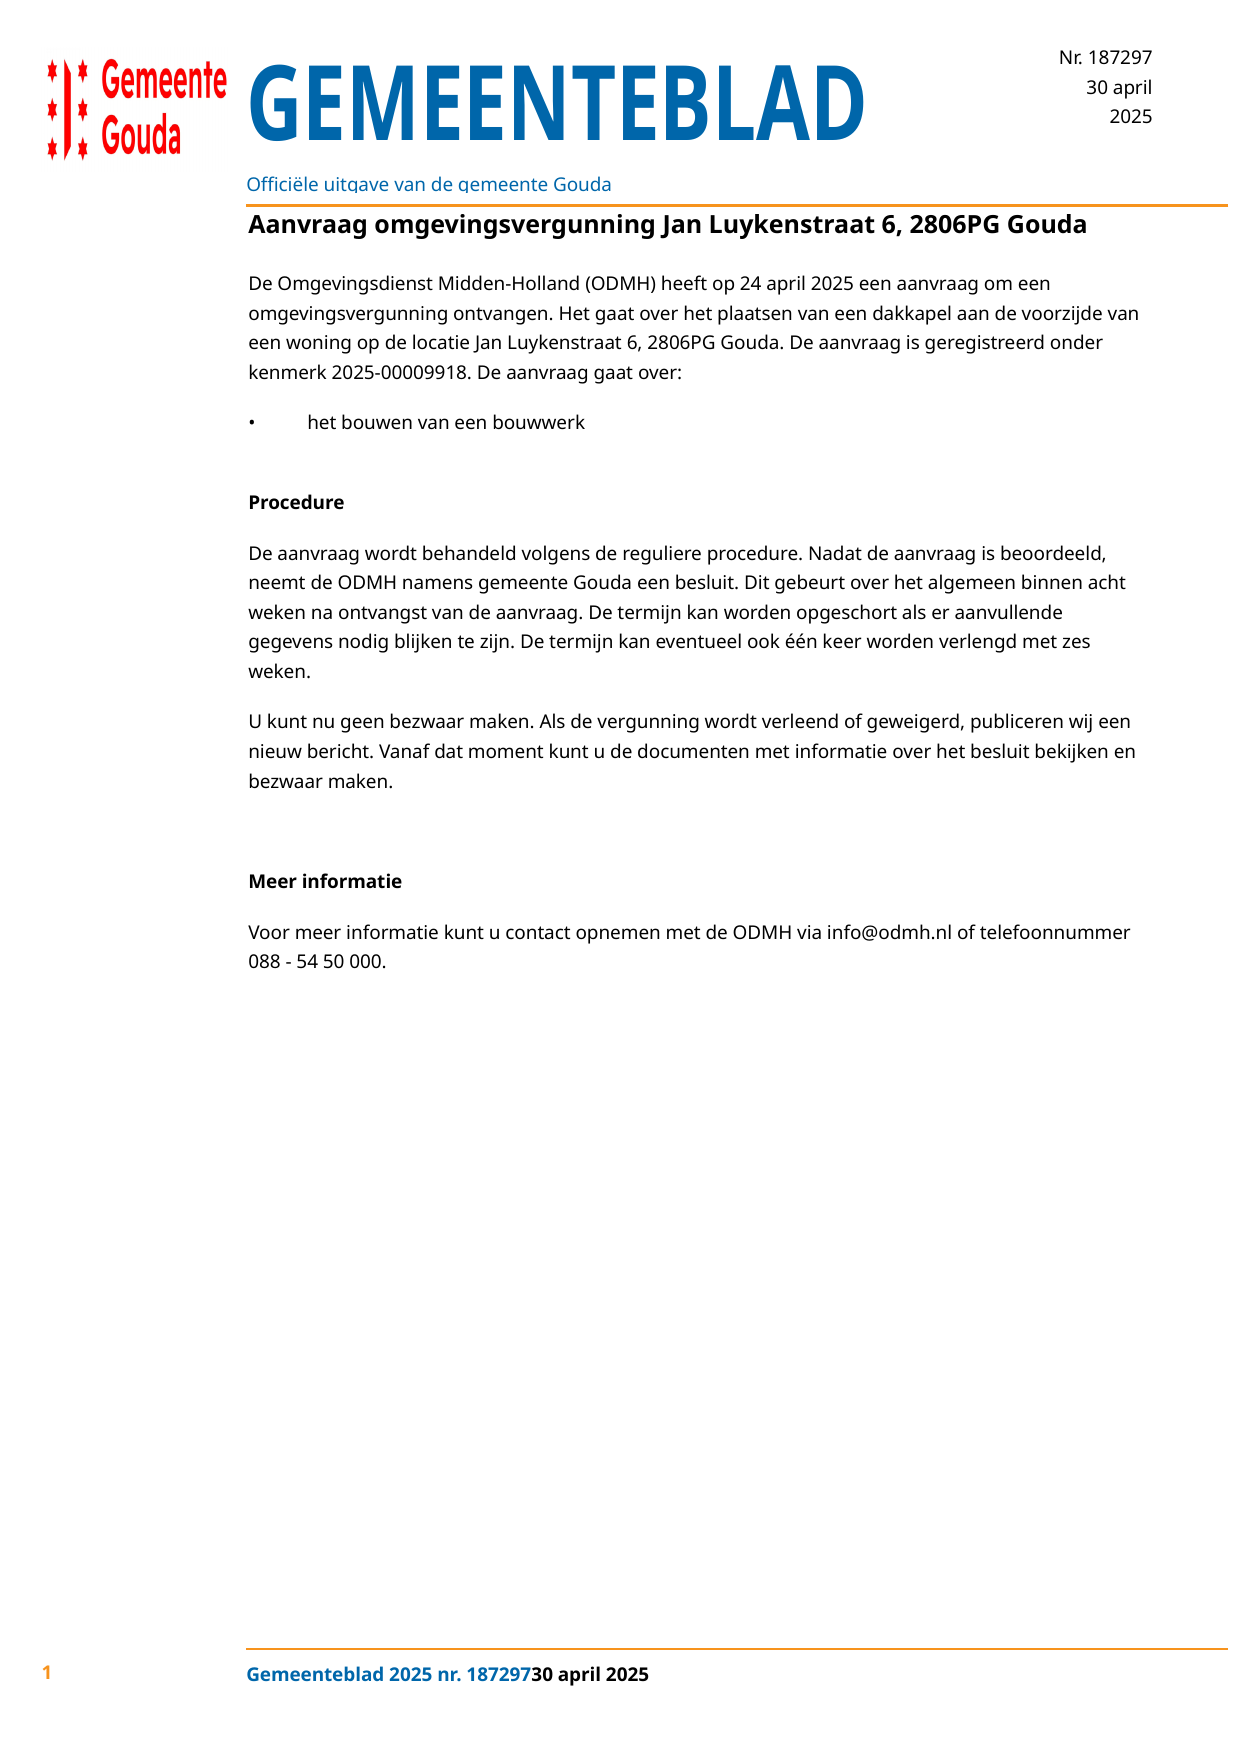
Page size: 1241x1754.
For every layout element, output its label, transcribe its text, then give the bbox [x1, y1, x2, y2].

list het bouwen van een bouwwerk [248, 409, 1152, 435]
picture [41, 47, 231, 172]
text De aanvraag wordt behandeld volgens de reguliere procedure. Nadat de aanvraag is beoordeeld, neemt de ODMH namens gemeente Gouda een besluit. Dit gebeurt over het algemeen binnen acht weken na ontvangst van de aanvraag. De termijn kan worden opgeschort als er aanvullende gegevens nodig blijken te zijn. De termijn kan eventueel ook één keer worden verlengd met zes weken. [248, 540, 1152, 684]
text U kunt nu geen bezwaar maken. Als de vergunning wordt verleend of geweigerd, publiceren wij een nieuw bericht. Vanaf dat moment kunt u de documenten met informatie over het besluit bekijken en bezwaar maken. [248, 709, 1152, 793]
text De Omgevingsdienst Midden-Holland (ODMH) heeft op 24 april 2025 een aanvraag om een omgevingsvergunning ontvangen. Het gaat over het plaatsen van een dakkapel aan de voorzijde van een woning op de locatie Jan Luykenstraat 6, 2806PG Gouda. De aanvraag is geregistreerd onder kenmerk 2025-00009918. De aanvraag gaat over: [248, 270, 1152, 385]
text Voor meer informatie kunt u contact opnemen met de ODMH via info@odmh.nl of telefoonnummer 088 - 54 50 000. [248, 919, 1152, 974]
text Meer informatie [248, 869, 1152, 894]
text Aanvraag omgevingsvergunning Jan Luykenstraat 6, 2806PG Gouda [248, 207, 1152, 241]
text Procedure [248, 489, 1152, 515]
